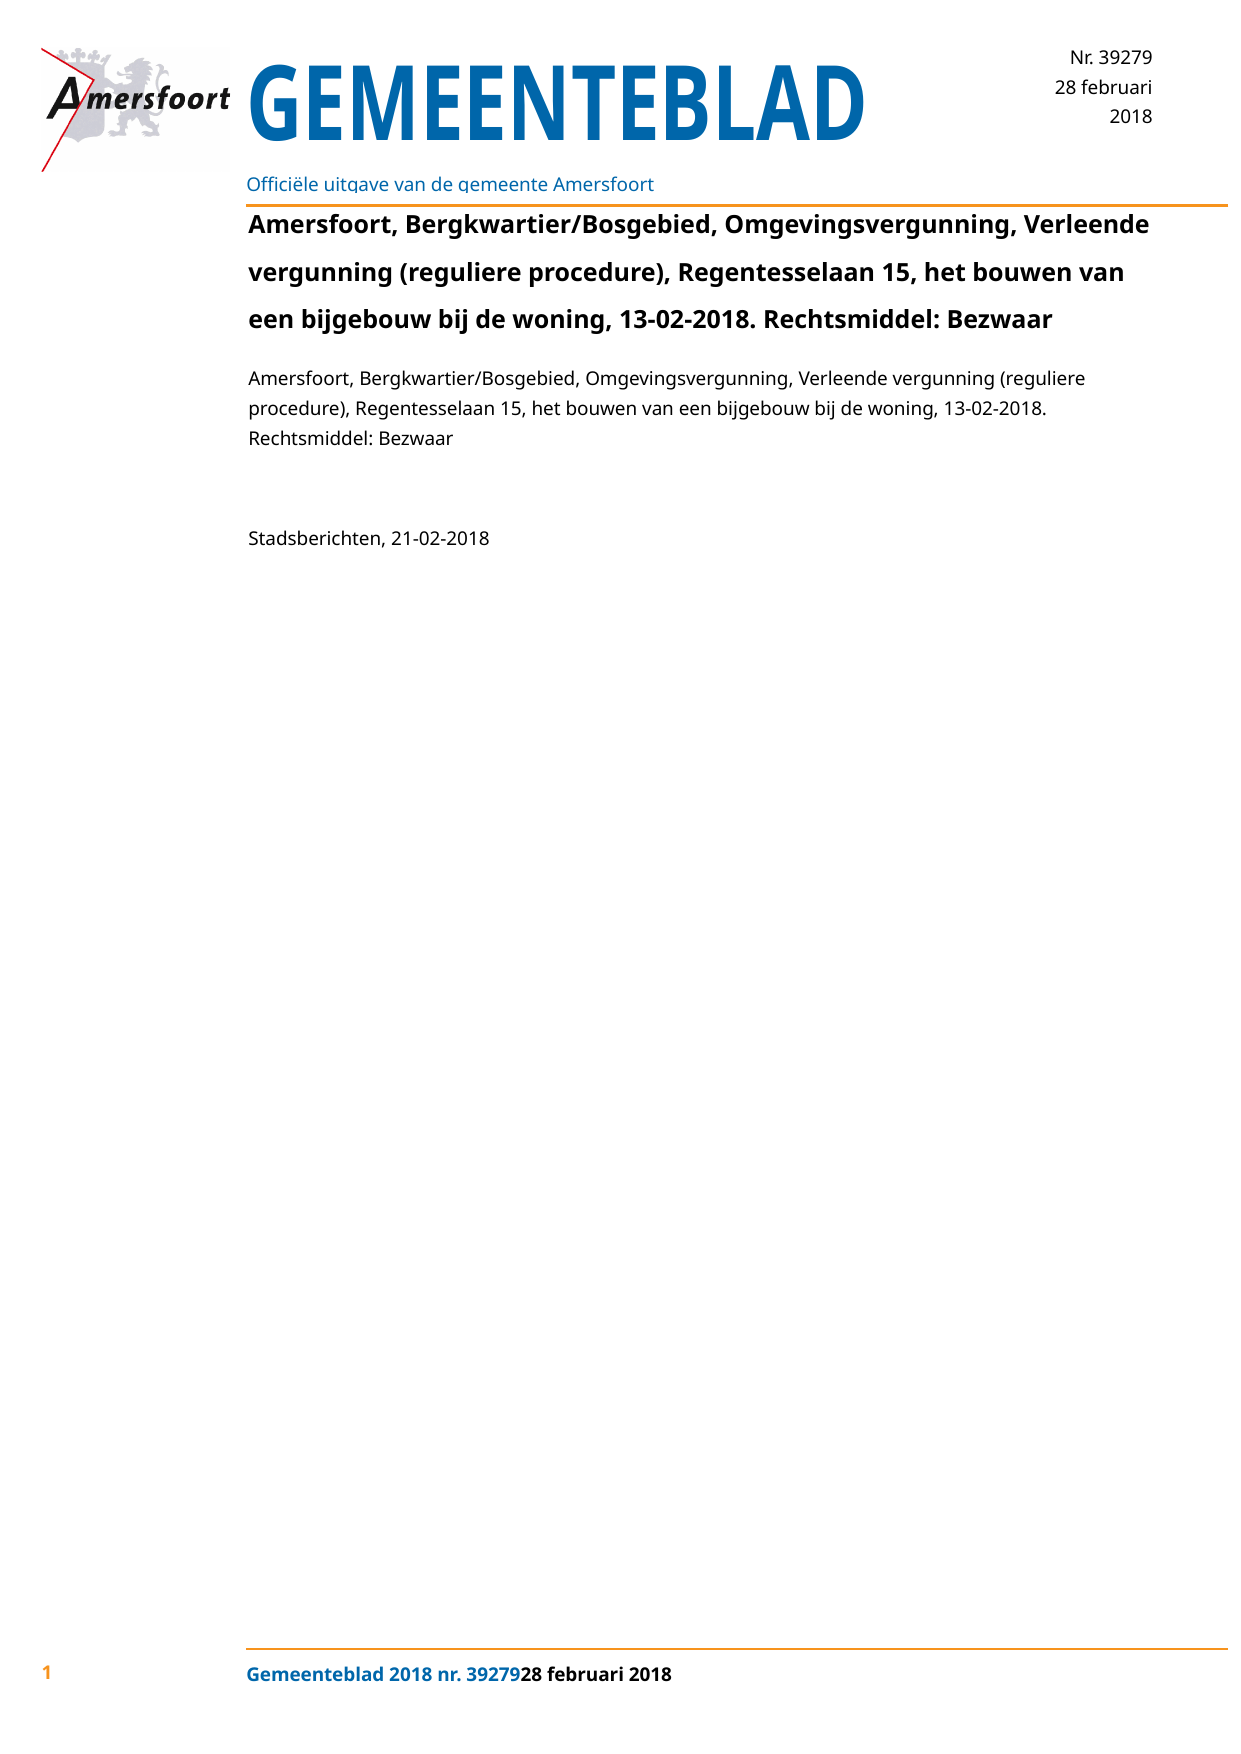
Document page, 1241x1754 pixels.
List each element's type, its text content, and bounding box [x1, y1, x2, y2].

text Amersfoort, Bergkwartier/Bosgebied, Omgevingsvergunning, Verleende vergunning (reguliere procedure), Regentesselaan 15, het bouwen van een bijgebouw bij de woning, 13-02-2018. Rechtsmiddel: Bezwaar [248, 207, 1152, 336]
text Amersfoort, Bergkwartier/Bosgebied, Omgevingsvergunning, Verleende vergunning (reguliere procedure), Regentesselaan 15, het bouwen van een bijgebouw bij de woning, 13-02-2018. Rechtsmiddel: Bezwaar [248, 366, 1152, 450]
text Stadsberichten, 21-02-2018 [248, 526, 1152, 551]
picture [41, 47, 231, 172]
